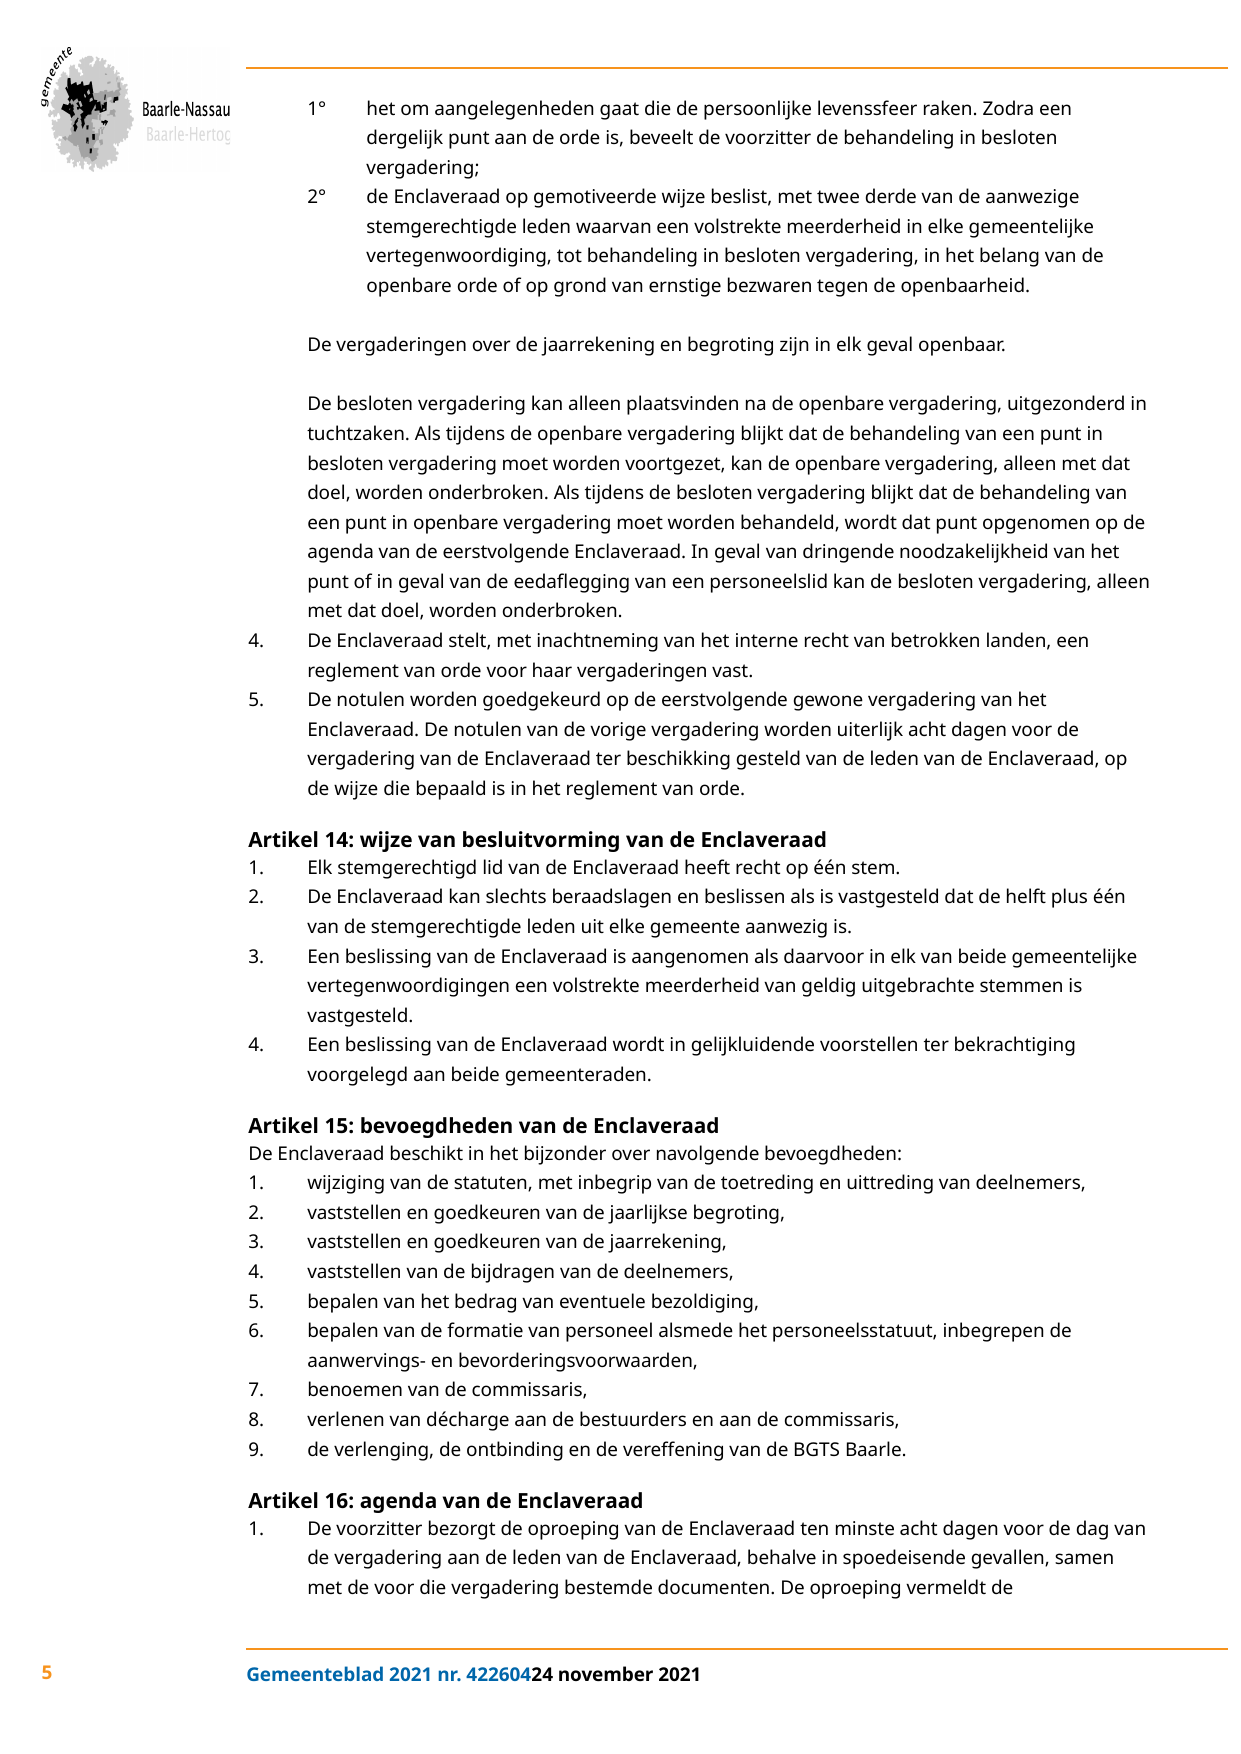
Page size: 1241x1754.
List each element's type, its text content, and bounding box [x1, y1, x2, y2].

text De Enclaveraad beschikt in het bijzonder over navolgende bevoegdheden: [248, 1140, 1152, 1166]
text Artikel 15: bevoegdheden van de Enclaveraad [248, 1112, 1152, 1140]
list De voorzitter bezorgt de oproeping van de Enclaveraad ten minste acht dagen voor de dag van de vergadering aan de leden van de Enclaveraad, behalve in spoedeisende gevallen, samen met de voor die vergadering bestemde documenten. De oproeping vermeldt de [248, 1515, 1152, 1599]
list vaststellen en goedkeuren van de jaarlijkse begroting, [248, 1199, 1152, 1225]
list de Enclaveraad op gemotiveerde wijze beslist, met twee derde van de aanwezige stemgerechtigde leden waarvan een volstrekte meerderheid in elke gemeentelijke vertegenwoordiging, tot behandeling in besloten vergadering, in het belang van de openbare orde of op grond van ernstige bezwaren tegen de openbaarheid. [307, 183, 1152, 298]
list wijziging van de statuten, met inbegrip van de toetreding en uittreding van deelnemers, [248, 1169, 1152, 1195]
text Artikel 14: wijze van besluitvorming van de Enclaveraad [248, 826, 1152, 854]
list De Enclaveraad kan slechts beraadslagen en beslissen als is vastgesteld dat de helft plus één van de stemgerechtigde leden uit elke gemeente aanwezig is. [248, 884, 1152, 939]
list vaststellen en goedkeuren van de jaarrekening, [248, 1229, 1152, 1254]
list benoemen van de commissaris, [248, 1377, 1152, 1402]
list verlenen van décharge aan de bestuurders en aan de commissaris, [248, 1406, 1152, 1432]
list het om aangelegenheden gaat die de persoonlijke levenssfeer raken. Zodra een dergelijk punt aan de orde is, beveelt de voorzitter de behandeling in besloten vergadering; [307, 95, 1152, 180]
list De Enclaveraad stelt, met inachtneming van het interne recht van betrokken landen, een reglement van orde voor haar vergaderingen vast. [248, 627, 1152, 683]
picture [41, 47, 231, 172]
list Een beslissing van de Enclaveraad is aangenomen als daarvoor in elk van beide gemeentelijke vertegenwoordigingen een volstrekte meerderheid van geldig uitgebrachte stemmen is vastgesteld. [248, 943, 1152, 1028]
list bepalen van de formatie van personeel alsmede het personeelsstatuut, inbegrepen de aanwervings- en bevorderingsvoorwaarden, [248, 1317, 1152, 1373]
list de verlenging, de ontbinding en de vereffening van de BGTS Baarle. [248, 1436, 1152, 1462]
list De besloten vergadering kan alleen plaatsvinden na de openbare vergadering, uitgezonderd in tuchtzaken. Als tijdens de openbare vergadering blijkt dat de behandeling van een punt in besloten vergadering moet worden voortgezet, kan de openbare vergadering, alleen met dat doel, worden onderbroken. Als tijdens de besloten vergadering blijkt dat de behandeling van een punt in openbare vergadering moet worden behandeld, wordt dat punt opgenomen op de agenda van de eerstvolgende Enclaveraad. In geval van dringende noodzakelijkheid van het punt of in geval van de eedaflegging van een personeelslid kan de besloten vergadering, alleen met dat doel, worden onderbroken. [248, 391, 1152, 623]
list bepalen van het bedrag van eventuele bezoldiging, [248, 1288, 1152, 1314]
text Artikel 16: agenda van de Enclaveraad [248, 1486, 1152, 1515]
list vaststellen van de bijdragen van de deelnemers, [248, 1258, 1152, 1284]
list De vergaderingen over de jaarrekening en begroting zijn in elk geval openbaar. [248, 331, 1152, 357]
list De notulen worden goedgekeurd op de eerstvolgende gewone vergadering van het Enclaveraad. De notulen van de vorige vergadering worden uiterlijk acht dagen voor de vergadering van de Enclaveraad ter beschikking gesteld van de leden van de Enclaveraad, op de wijze die bepaald is in het reglement van orde. [248, 686, 1152, 801]
list Een beslissing van de Enclaveraad wordt in gelijkluidende voorstellen ter bekrachtiging voorgelegd aan beide gemeenteraden. [248, 1032, 1152, 1087]
list Elk stemgerechtigd lid van de Enclaveraad heeft recht op één stem. [248, 854, 1152, 880]
